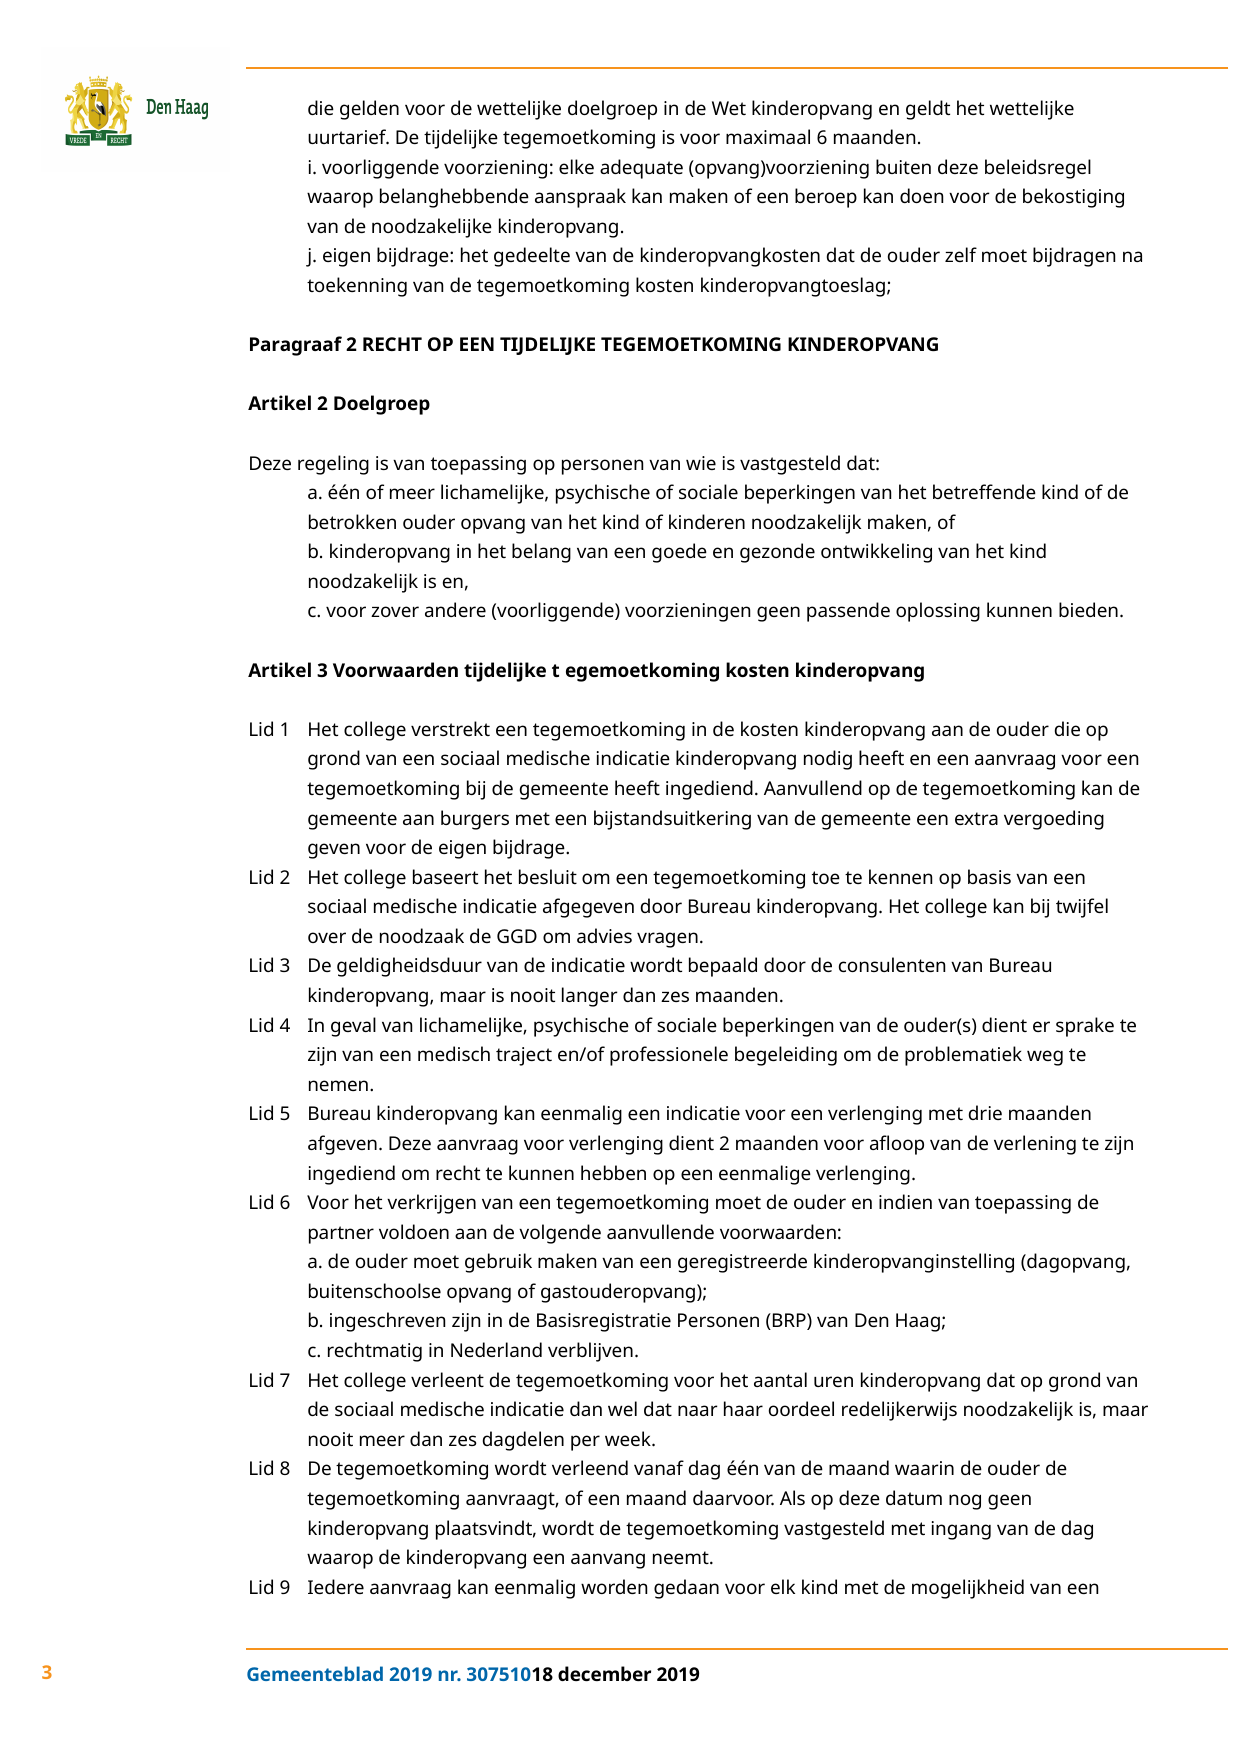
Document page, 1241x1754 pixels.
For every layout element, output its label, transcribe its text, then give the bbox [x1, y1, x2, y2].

list Het college baseert het besluit om een tegemoetkoming toe te kennen op basis van een sociaal medische indicatie afgegeven door Bureau kinderopvang. Het college kan bij twijfel over de noodzaak de GGD om advies vragen. [248, 864, 1152, 949]
list Het college verleent de tegemoetkoming voor het aantal uren kinderopvang dat op grond van de sociaal medische indicatie dan wel dat naar haar oordeel redelijkerwijs noodzakelijk is, maar nooit meer dan zes dagdelen per week. [248, 1367, 1152, 1452]
list die gelden voor de wettelijke doelgroep in de Wet kinderopvang en geldt het wettelijke uurtarief. De tijdelijke tegemoetkoming is voor maximaal 6 maanden. [248, 95, 1152, 150]
list In geval van lichamelijke, psychische of sociale beperkingen van de ouder(s) dient er sprake te zijn van een medisch traject en/of professionele begeleiding om de problematiek weg te nemen. [248, 1012, 1152, 1097]
list Iedere aanvraag kan eenmalig worden gedaan voor elk kind met de mogelijkheid van een [248, 1574, 1152, 1600]
list a. één of meer lichamelijke, psychische of sociale beperkingen van het betreffende kind of de betrokken ouder opvang van het kind of kinderen noodzakelijk maken, of [248, 479, 1152, 535]
list a. de ouder moet gebruik maken van een geregistreerde kinderopvanginstelling (dagopvang, buitenschoolse opvang of gastouderopvang); [248, 1248, 1152, 1304]
text Paragraaf 2 RECHT OP EEN TIJDELIJKE TEGEMOETKOMING KINDEROPVANG [248, 331, 1152, 357]
list De tegemoetkoming wordt verleend vanaf dag één van de maand waarin de ouder de tegemoetkoming aanvraagt, of een maand daarvoor. Als op deze datum nog geen kinderopvang plaatsvindt, wordt de tegemoetkoming vastgesteld met ingang van de dag waarop de kinderopvang een aanvang neemt. [248, 1456, 1152, 1570]
list Bureau kinderopvang kan eenmalig een indicatie voor een verlenging met drie maanden afgeven. Deze aanvraag voor verlenging dient 2 maanden voor afloop van de verlening te zijn ingediend om recht te kunnen hebben op een eenmalige verlenging. [248, 1101, 1152, 1186]
list c. voor zover andere (voorliggende) voorzieningen geen passende oplossing kunnen bieden. [248, 598, 1152, 623]
list j. eigen bijdrage: het gedeelte van de kinderopvangkosten dat de ouder zelf moet bijdragen na toekenning van de tegemoetkoming kosten kinderopvangtoeslag; [248, 243, 1152, 298]
list Voor het verkrijgen van een tegemoetkoming moet de ouder en indien van toepassing de partner voldoen aan de volgende aanvullende voorwaarden: [248, 1189, 1152, 1245]
list c. rechtmatig in Nederland verblijven. [248, 1337, 1152, 1363]
list i. voorliggende voorziening: elke adequate (opvang)voorziening buiten deze beleidsregel waarop belanghebbende aanspraak kan maken of een beroep kan doen voor de bekostiging van de noodzakelijke kinderopvang. [248, 154, 1152, 239]
text Deze regeling is van toepassing op personen van wie is vastgesteld dat: [248, 450, 1152, 476]
list Het college verstrekt een tegemoetkoming in de kosten kinderopvang aan de ouder die op grond van een sociaal medische indicatie kinderopvang nodig heeft en een aanvraag voor een tegemoetkoming bij de gemeente heeft ingediend. Aanvullend op de tegemoetkoming kan de gemeente aan burgers met een bijstandsuitkering van de gemeente een extra vergoeding geven voor de eigen bijdrage. [248, 716, 1152, 860]
text Artikel 3 Voorwaarden tijdelijke t egemoetkoming kosten kinderopvang [248, 657, 1152, 683]
list b. ingeschreven zijn in de Basisregistratie Personen (BRP) van Den Haag; [248, 1308, 1152, 1333]
list De geldigheidsduur van de indicatie wordt bepaald door de consulenten van Bureau kinderopvang, maar is nooit langer dan zes maanden. [248, 953, 1152, 1008]
picture [41, 47, 231, 172]
text Artikel 2 Doelgroep [248, 391, 1152, 416]
list b. kinderopvang in het belang van een goede en gezonde ontwikkeling van het kind noodzakelijk is en, [248, 538, 1152, 594]
